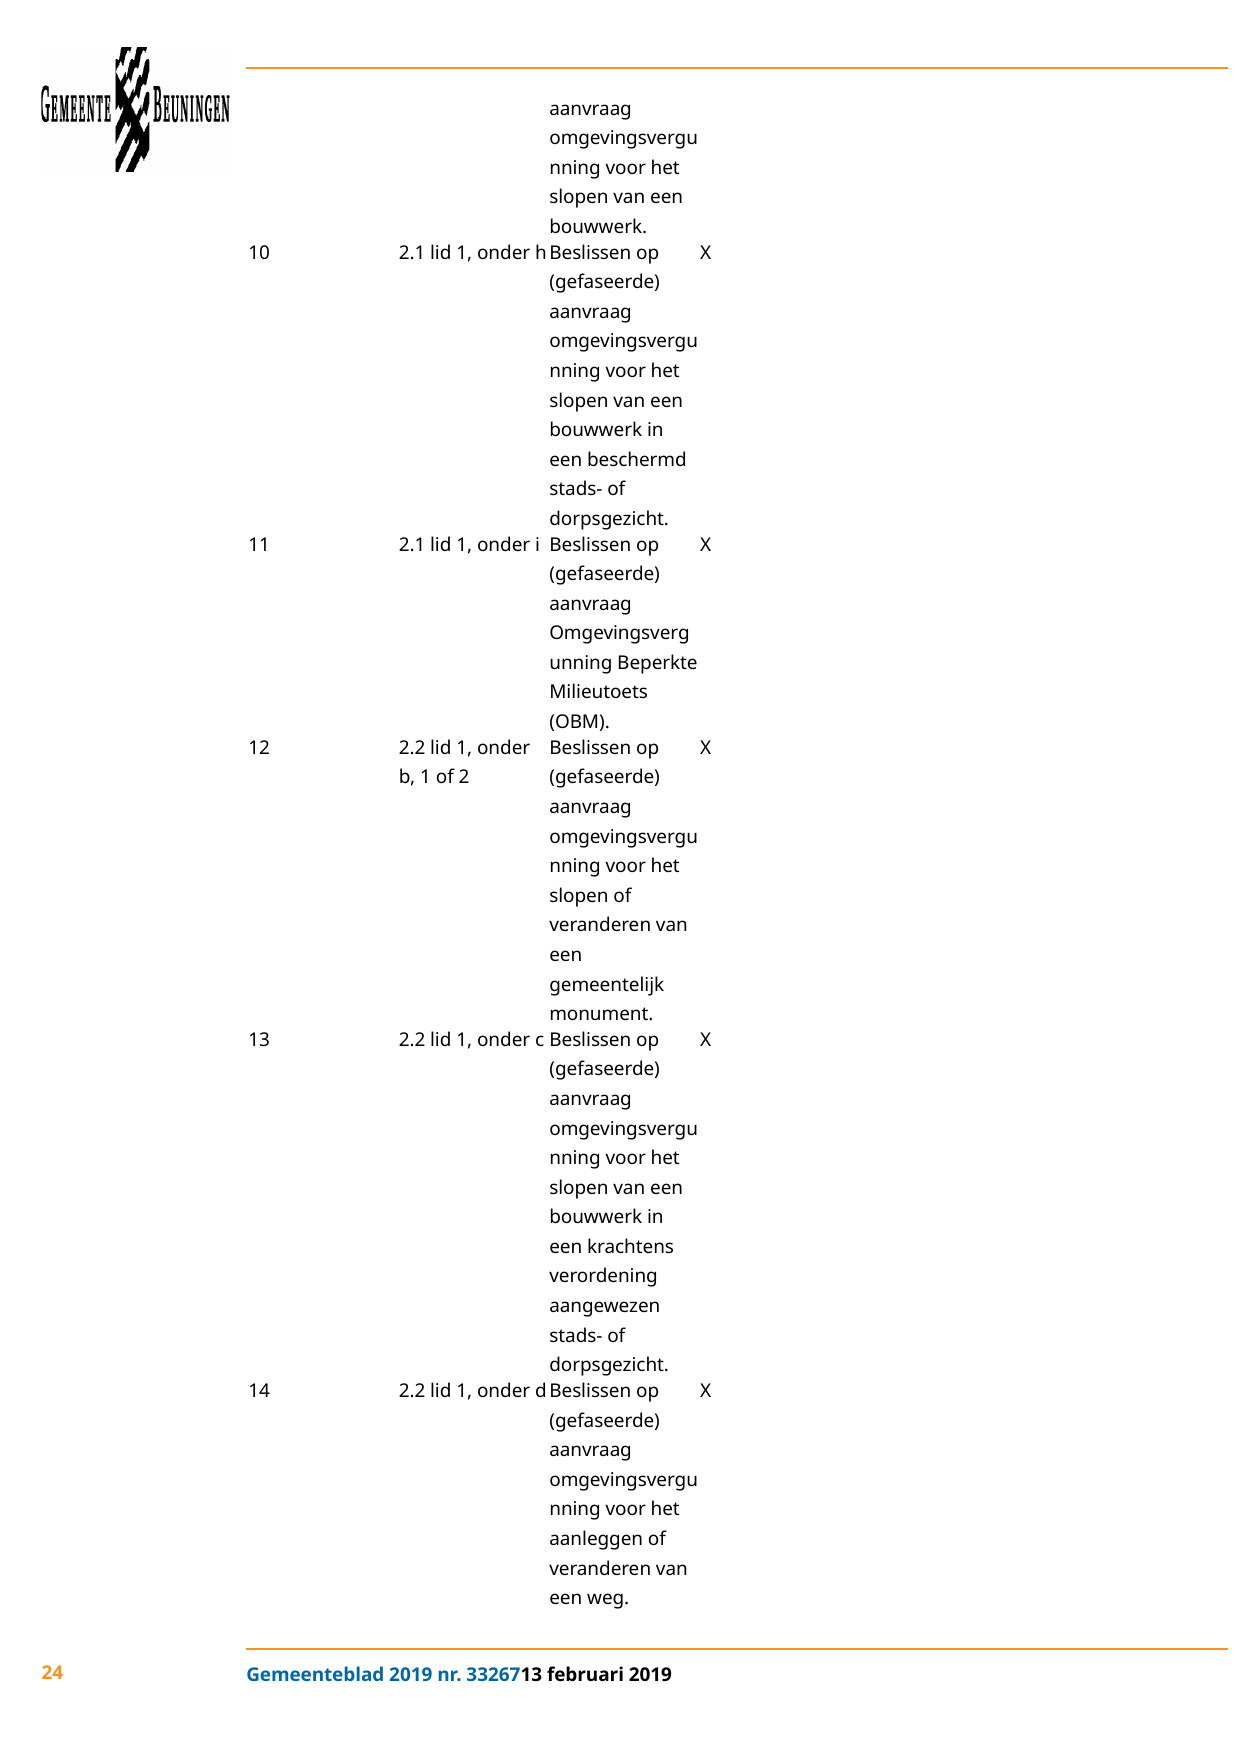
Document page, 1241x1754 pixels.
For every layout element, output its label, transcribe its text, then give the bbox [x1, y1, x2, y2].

table_cell [1001, 1026, 1152, 1377]
table_cell [850, 95, 1001, 239]
table_cell [1001, 1377, 1152, 1610]
table_cell [850, 239, 1001, 531]
table_cell [1001, 239, 1152, 531]
table_cell [700, 95, 850, 239]
table_cell [850, 1026, 1001, 1377]
table_cell 2.1 lid 1, onder h [399, 239, 549, 531]
table_cell 10 [248, 239, 398, 531]
table_cell Beslissen op (gefaseerde) aanvraag omgevingsvergunning voor het slopen van een bouwwerk in een beschermd stads- of dorpsgezicht. [549, 239, 700, 531]
table_cell X [700, 1377, 850, 1610]
table_cell [850, 1377, 1001, 1610]
picture [41, 47, 231, 172]
table_cell [850, 734, 1001, 1026]
table_cell Beslissen op (gefaseerde) aanvraag omgevingsvergunning voor het slopen van een bouwwerk in een krachtens verordening aangewezen stads- of dorpsgezicht. [549, 1026, 700, 1377]
table_cell Beslissen op (gefaseerde) aanvraag Omgevingsvergunning Beperkte Milieutoets (OBM). [549, 531, 700, 734]
table_cell 13 [248, 1026, 398, 1377]
table_cell 2.1 lid 1, onder i [399, 531, 549, 734]
table_cell 14 [248, 1377, 398, 1610]
table_cell Beslissen op (gefaseerde) aanvraag omgevingsvergunning voor het slopen of veranderen van een gemeentelijk monument. [549, 734, 700, 1026]
table_cell 11 [248, 531, 398, 734]
table_cell Beslissen op (gefaseerde) aanvraag omgevingsvergunning voor het aanleggen of veranderen van een weg. [549, 1377, 700, 1610]
table_cell X [700, 734, 850, 1026]
table_cell [248, 95, 398, 239]
table_cell X [700, 239, 850, 531]
table_cell 2.2 lid 1, onder c [399, 1026, 549, 1377]
table_cell [1001, 95, 1152, 239]
table_cell X [700, 1026, 850, 1377]
table_cell 2.2 lid 1, onder d [399, 1377, 549, 1610]
table_cell [1001, 734, 1152, 1026]
table_cell [399, 95, 549, 239]
table_cell X [700, 531, 850, 734]
table_cell [1001, 531, 1152, 734]
table_cell 12 [248, 734, 398, 1026]
table_cell [850, 531, 1001, 734]
table_cell 2.2 lid 1, onder b, 1 of 2 [399, 734, 549, 1026]
table_cell aanvraag omgevingsvergunning voor het slopen van een bouwwerk. [549, 95, 700, 239]
